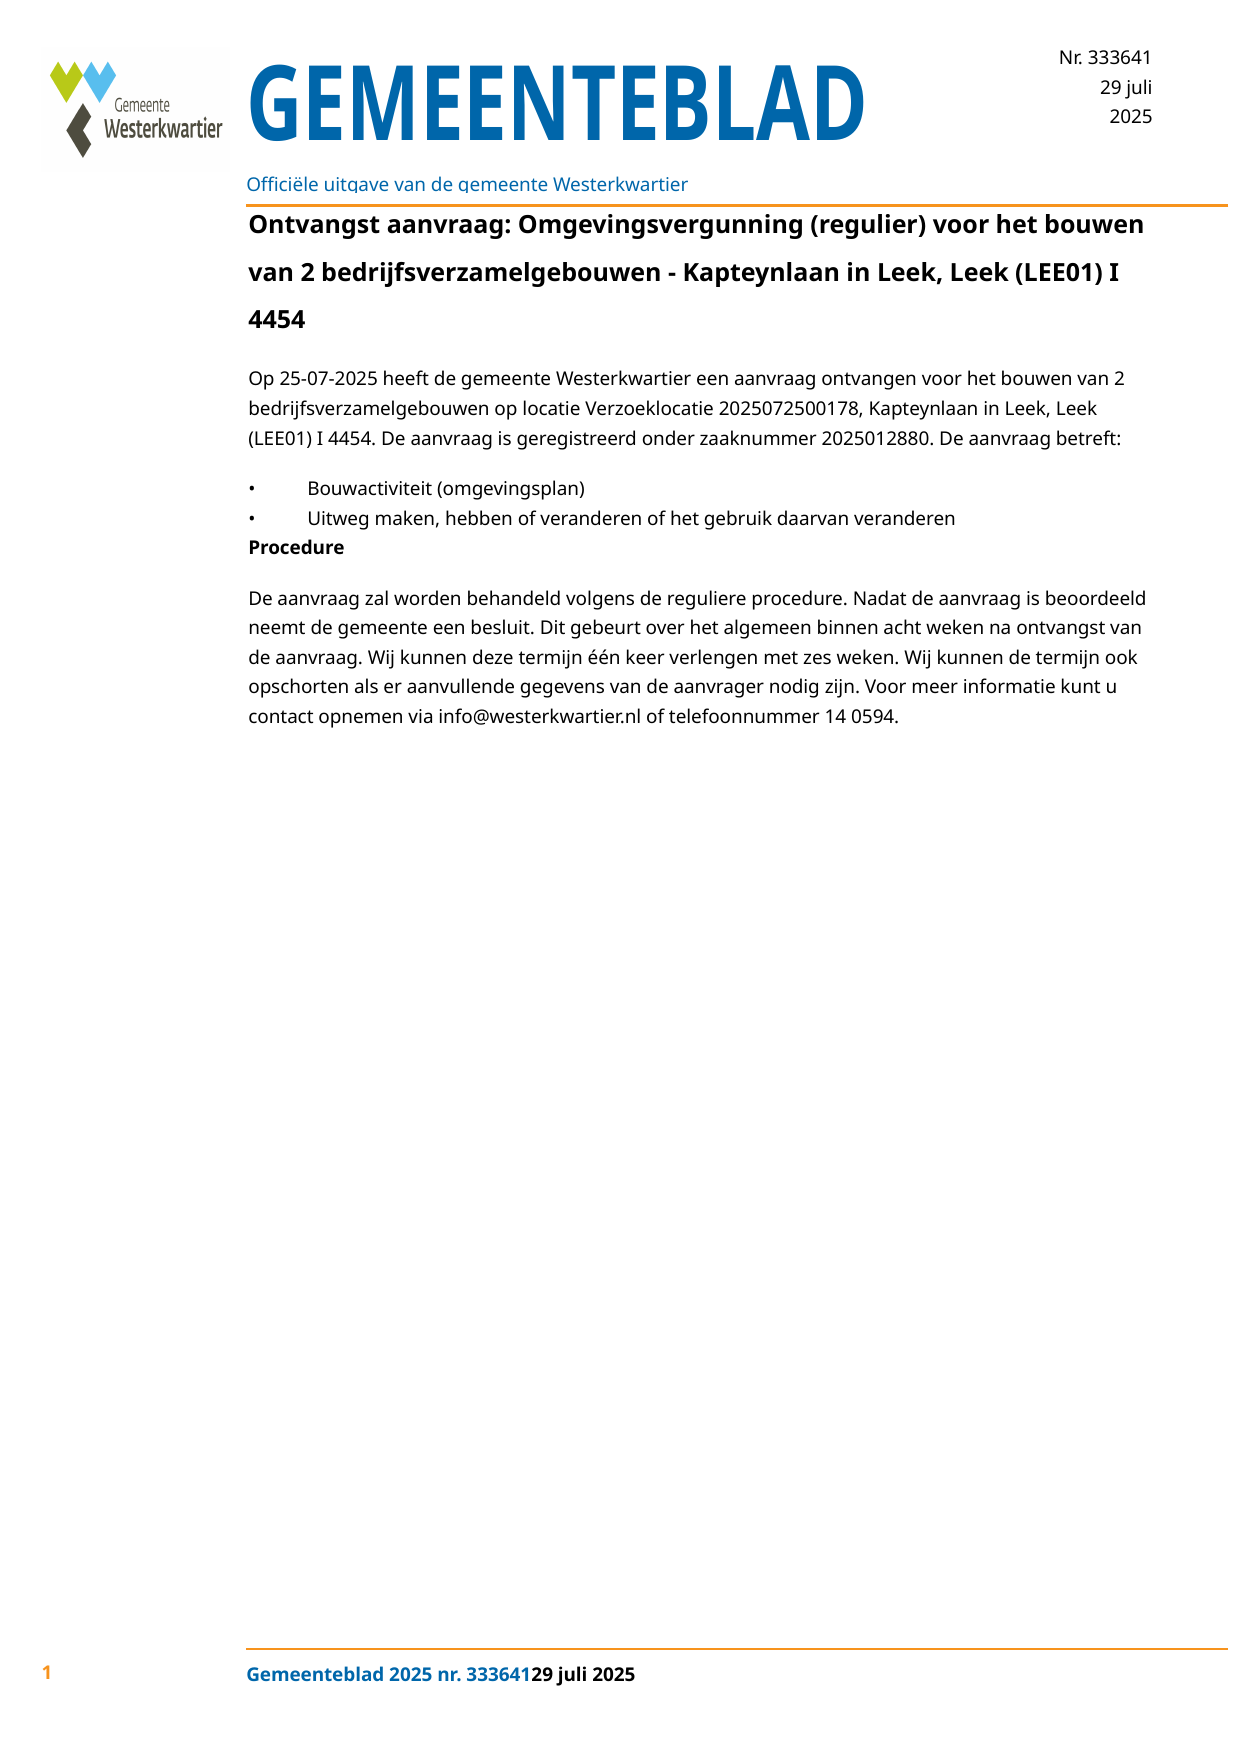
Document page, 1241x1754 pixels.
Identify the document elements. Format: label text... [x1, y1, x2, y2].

text Ontvangst aanvraag: Omgevingsvergunning (regulier) voor het bouwen van 2 bedrijfsverzamelgebouwen - Kapteynlaan in Leek, Leek (LEE01) I 4454 [248, 207, 1152, 336]
text Op 25-07-2025 heeft de gemeente Westerkwartier een aanvraag ontvangen voor het bouwen van 2 bedrijfsverzamelgebouwen op locatie Verzoeklocatie 2025072500178, Kapteynlaan in Leek, Leek (LEE01) I 4454. De aanvraag is geregistreerd onder zaaknummer 2025012880. De aanvraag betreft: [248, 366, 1152, 450]
text De aanvraag zal worden behandeld volgens de reguliere procedure. Nadat de aanvraag is beoordeeld neemt de gemeente een besluit. Dit gebeurt over het algemeen binnen acht weken na ontvangst van de aanvraag. Wij kunnen deze termijn één keer verlengen met zes weken. Wij kunnen de termijn ook opschorten als er aanvullende gegevens van de aanvrager nodig zijn. Voor meer informatie kunt u contact opnemen via info@westerkwartier.nl of telefoonnummer 14 0594. [248, 585, 1152, 729]
picture [41, 47, 231, 172]
list Bouwactiviteit (omgevingsplan) [248, 475, 1152, 501]
list Uitweg maken, hebben of veranderen of het gebruik daarvan veranderen [248, 505, 1152, 530]
text Procedure [248, 534, 1152, 560]
